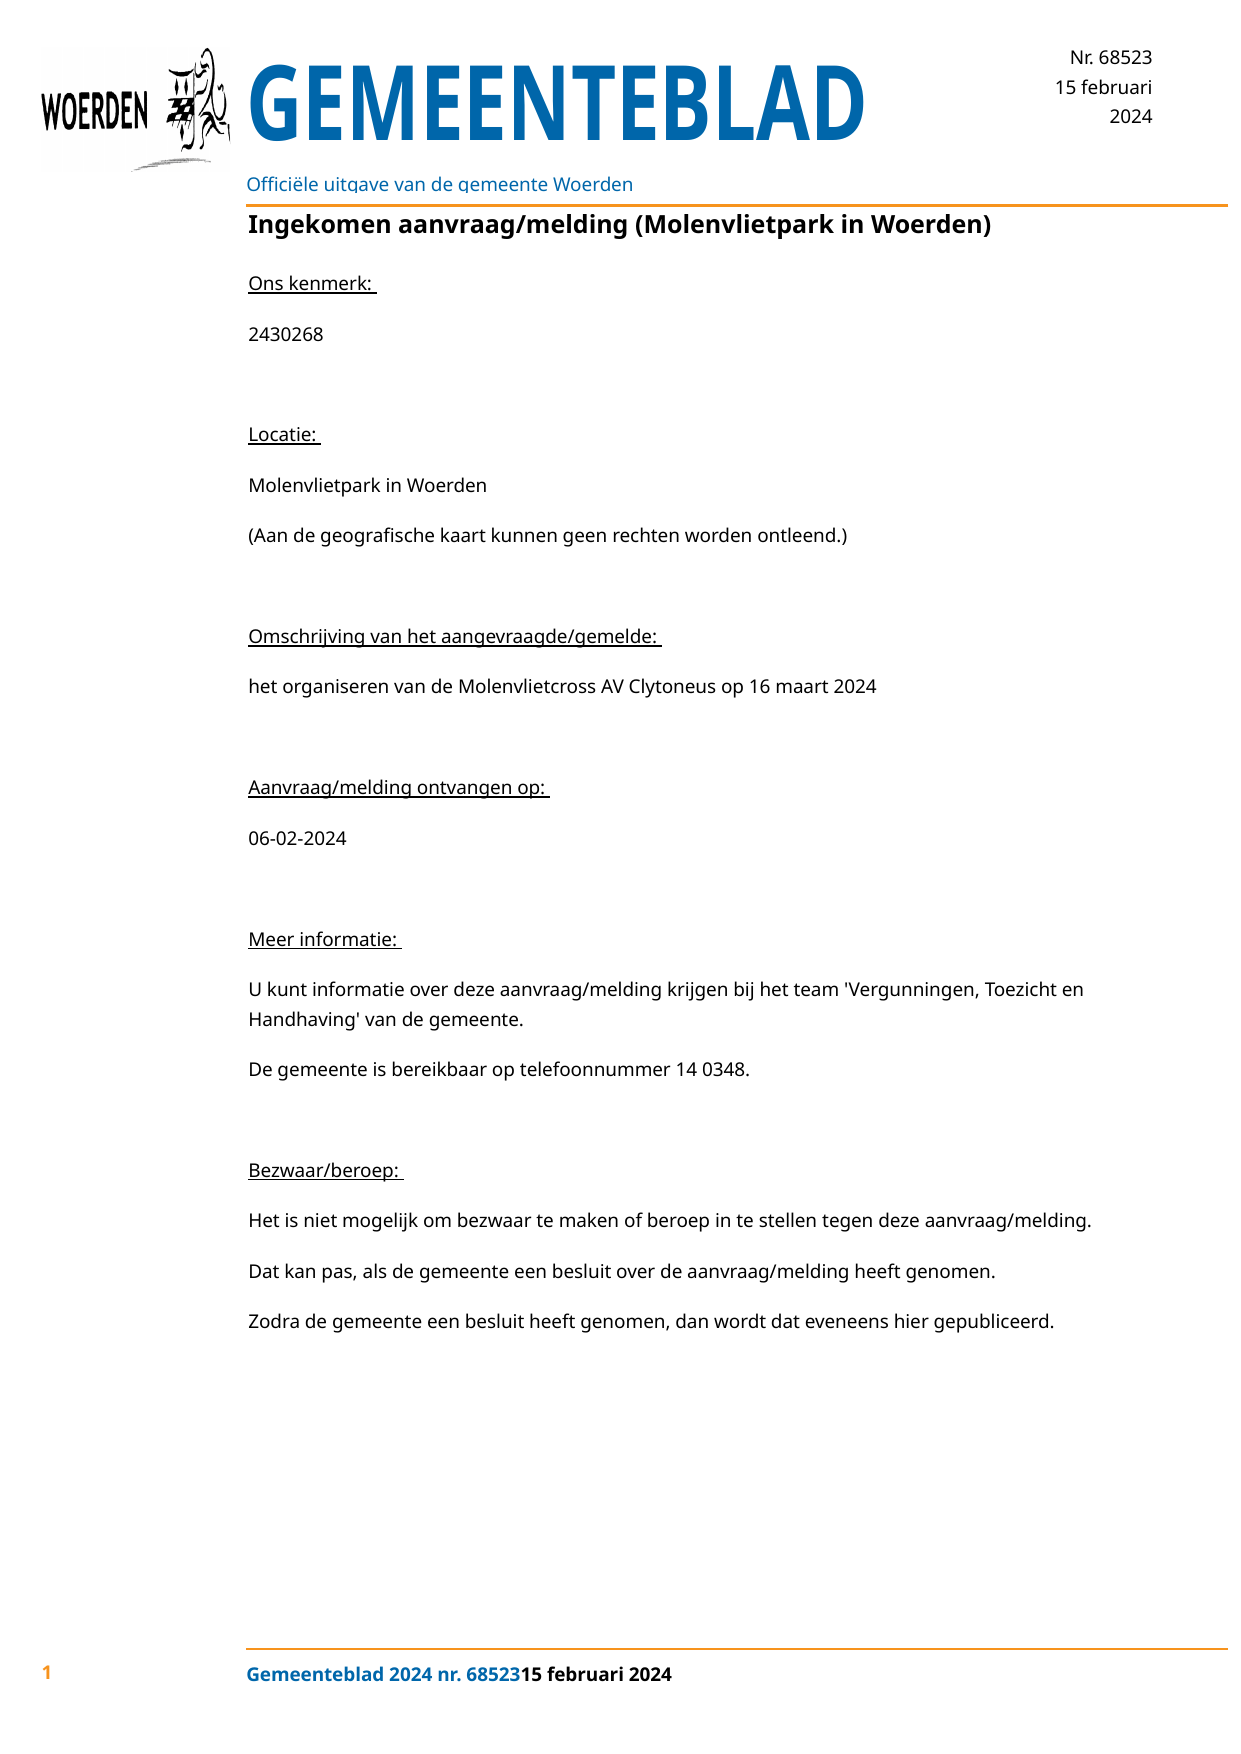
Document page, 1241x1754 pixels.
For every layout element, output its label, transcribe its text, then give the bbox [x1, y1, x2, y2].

text U kunt informatie over deze aanvraag/melding krijgen bij het team 'Vergunningen, Toezicht en Handhaving' van de gemeente. [248, 976, 1152, 1031]
text Bezwaar/beroep: [248, 1157, 1152, 1183]
text Dat kan pas, als de gemeente een besluit over de aanvraag/melding heeft genomen. [248, 1258, 1152, 1283]
text Zodra de gemeente een besluit heeft genomen, dan wordt dat eveneens hier gepubliceerd. [248, 1308, 1152, 1334]
text Molenvlietpark in Woerden [248, 472, 1152, 498]
text Ons kenmerk: [248, 270, 1152, 296]
text 06-02-2024 [248, 825, 1152, 851]
text Het is niet mogelijk om bezwaar te maken of beroep in te stellen tegen deze aanvraag/melding. [248, 1207, 1152, 1233]
text Ingekomen aanvraag/melding (Molenvlietpark in Woerden) [248, 207, 1152, 241]
text Aanvraag/melding ontvangen op: [248, 774, 1152, 800]
text 2430268 [248, 321, 1152, 346]
text De gemeente is bereikbaar op telefoonnummer 14 0348. [248, 1056, 1152, 1082]
text Locatie: [248, 422, 1152, 447]
text Meer informatie: [248, 926, 1152, 951]
text (Aan de geografische kaart kunnen geen rechten worden ontleend.) [248, 522, 1152, 548]
text het organiseren van de Molenvlietcross AV Clytoneus op 16 maart 2024 [248, 674, 1152, 699]
text Omschrijving van het aangevraagde/gemelde: [248, 623, 1152, 649]
picture [41, 47, 231, 172]
